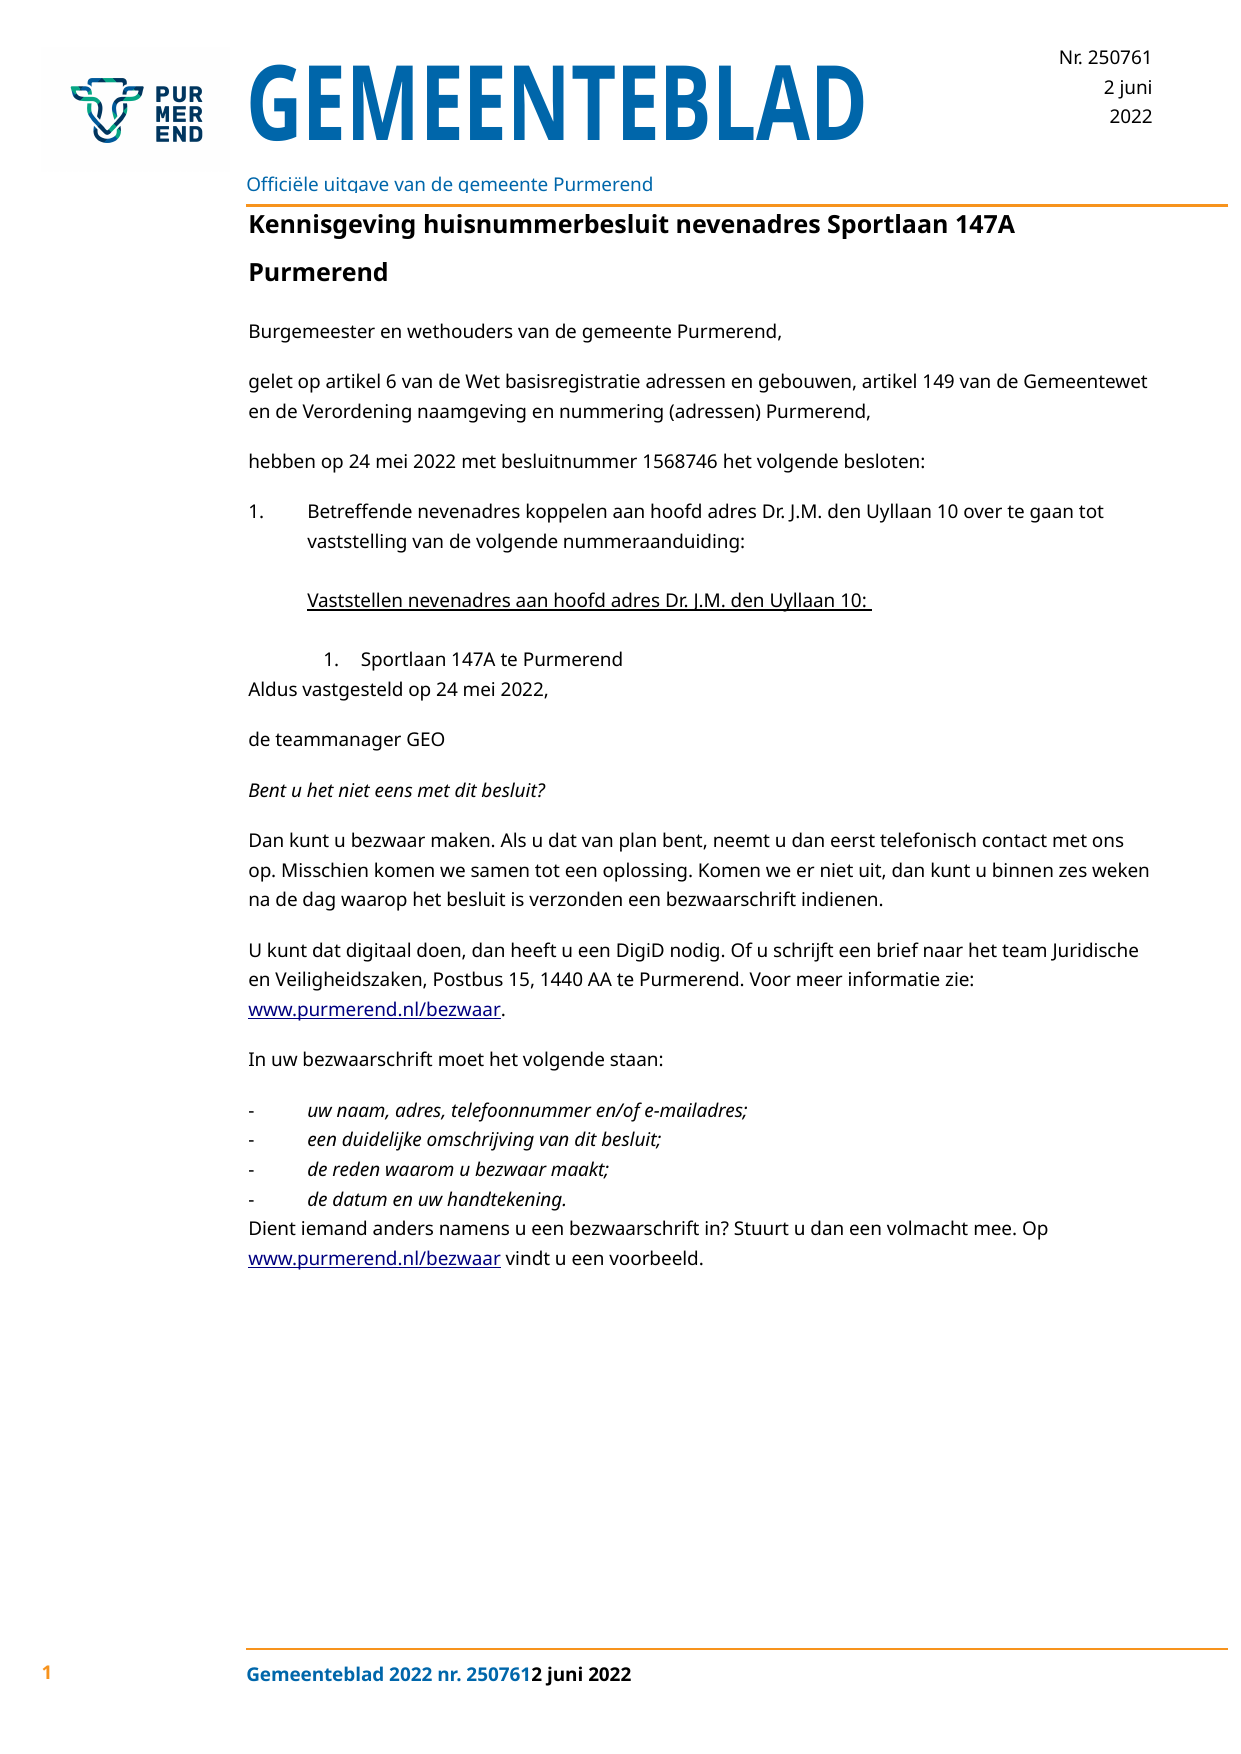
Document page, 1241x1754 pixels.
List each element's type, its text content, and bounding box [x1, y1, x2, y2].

text Burgemeester en wethouders van de gemeente Purmerend, [248, 318, 1152, 344]
list Vaststellen nevenadres aan hoofd adres Dr. J.M. den Uyllaan 10: [248, 587, 1152, 613]
list de datum en uw handtekening. [248, 1186, 1152, 1212]
text Kennisgeving huisnummerbesluit nevenadres Sportlaan 147A Purmerend [248, 207, 1152, 288]
text U kunt dat digitaal doen, dan heeft u een DigiD nodig. Of u schrijft een brief naar het team Juridische en Veiligheidszaken, Postbus 15, 1440 AA te Purmerend. Voor meer informatie zie: www.purmerend.nl/bezwaar. [248, 937, 1152, 1022]
text Dient iemand anders namens u een bezwaarschrift in? Stuurt u dan een volmacht mee. Op www.purmerend.nl/bezwaar vindt u een voorbeeld. [248, 1215, 1152, 1271]
list Sportlaan 147A te Purmerend [323, 647, 1152, 672]
text Dan kunt u bezwaar maken. Als u dat van plan bent, neemt u dan eerst telefonisch contact met ons op. Misschien komen we samen tot een oplossing. Komen we er niet uit, dan kunt u binnen zes weken na de dag waarop het besluit is verzonden een bezwaarschrift indienen. [248, 827, 1152, 912]
list uw naam, adres, telefoonnummer en/of e-mailadres; [248, 1097, 1152, 1123]
list de reden waarom u bezwaar maakt; [248, 1156, 1152, 1182]
list een duidelijke omschrijving van dit besluit; [248, 1127, 1152, 1152]
text In uw bezwaarschrift moet het volgende staan: [248, 1047, 1152, 1072]
list Betreffende nevenadres koppelen aan hoofd adres Dr. J.M. den Uyllaan 10 over te gaan tot vaststelling van de volgende nummeraanduiding: [248, 499, 1152, 554]
text Aldus vastgesteld op 24 mei 2022, [248, 676, 1152, 702]
text gelet op artikel 6 van de Wet basisregistratie adressen en gebouwen, artikel 149 van de Gemeentewet en de Verordening naamgeving en nummering (adressen) Purmerend, [248, 368, 1152, 424]
text Bent u het niet eens met dit besluit? [248, 777, 1152, 803]
text hebben op 24 mei 2022 met besluitnummer 1568746 het volgende besloten: [248, 448, 1152, 474]
picture [41, 47, 231, 172]
text de teammanager GEO [248, 727, 1152, 752]
